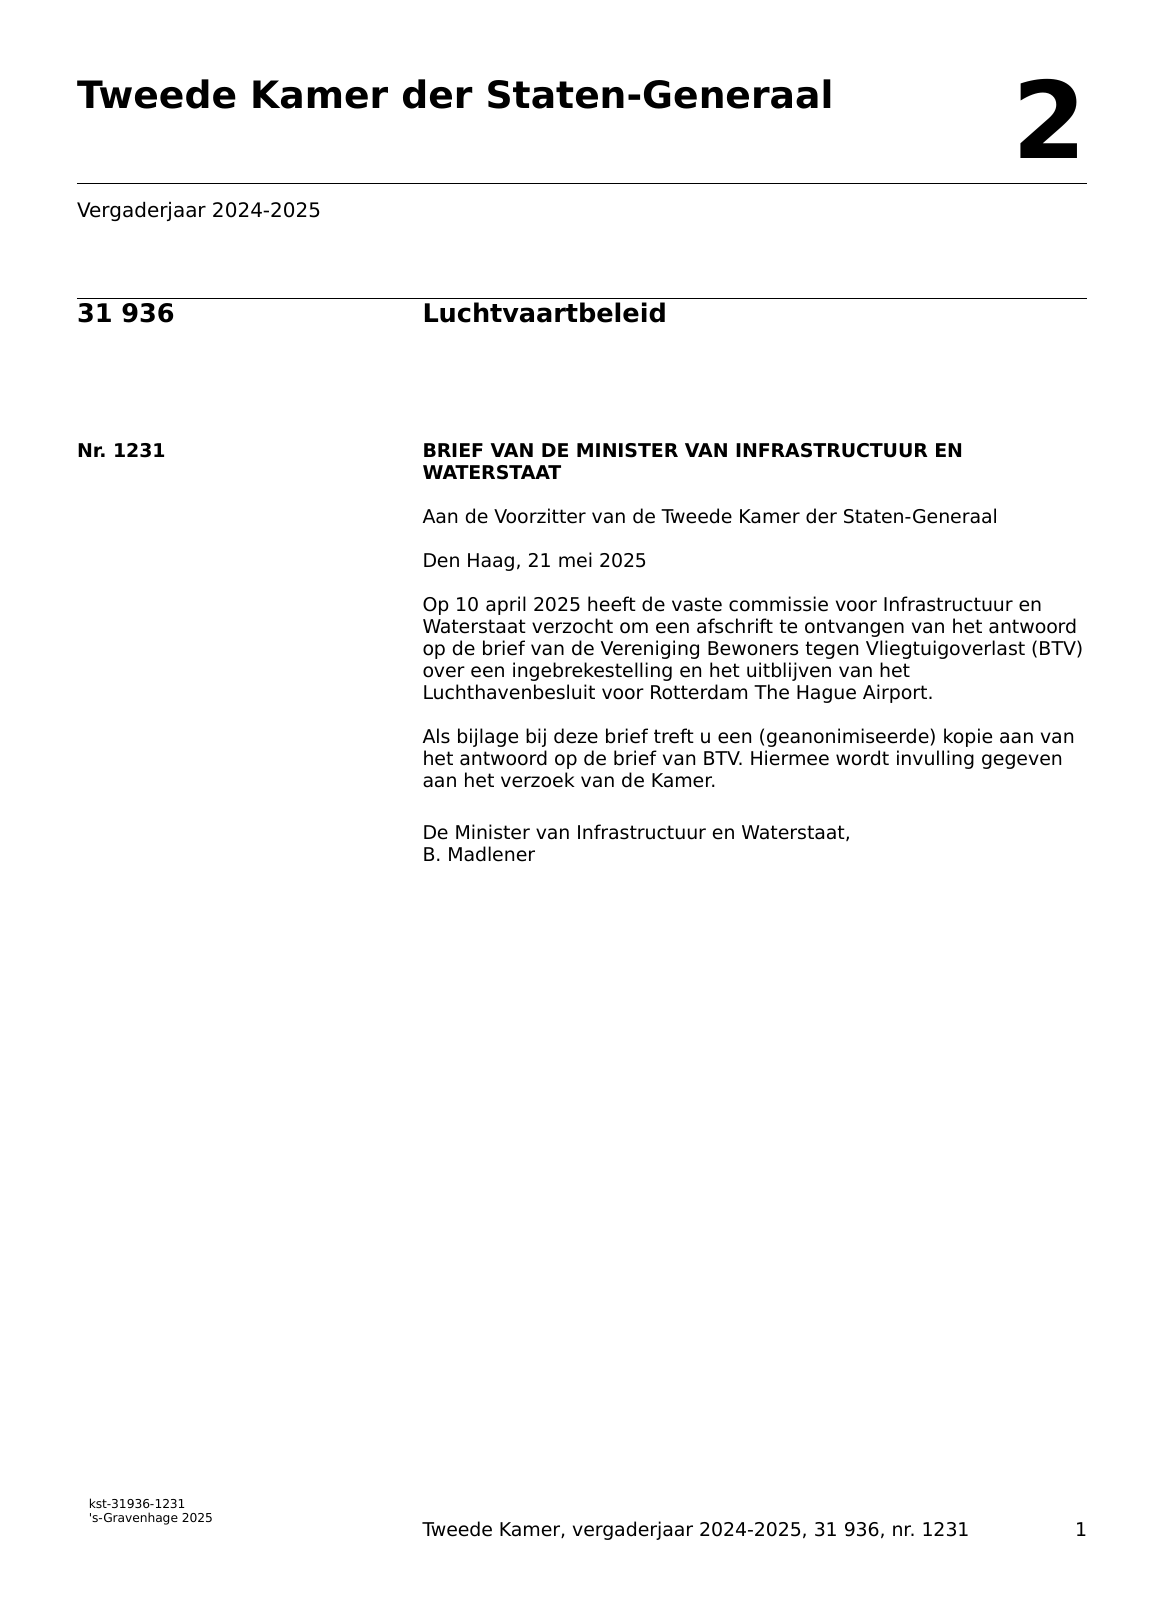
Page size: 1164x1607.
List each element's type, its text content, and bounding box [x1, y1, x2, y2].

table_cell Vergaderjaar 2024-2025 [77, 184, 1087, 298]
text De Minister van Infrastructuur en Waterstaat, B. Madlener [422, 822, 1087, 866]
table_header 2 [886, 59, 1087, 183]
subtitle 31 936 Luchtvaartbeleid [77, 299, 1087, 329]
text Aan de Voorzitter van de Tweede Kamer der Staten-Generaal [422, 506, 1087, 528]
subtitle Nr. 1231 BRIEF VAN DE MINISTER VAN INFRASTRUCTUUR EN WATERSTAAT [77, 440, 1087, 484]
table_header Tweede Kamer der Staten-Generaal [77, 59, 886, 183]
text Op 10 april 2025 heeft de vaste commissie voor Infrastructuur en Waterstaat verzocht om een afschrift te ontvangen van het antwoord op de brief van de Vereniging Bewoners tegen Vliegtuigoverlast (BTV) over een ingebrekestelling en het uitblijven van het Luchthavenbesluit voor Rotterdam The Hague Airport. [422, 594, 1087, 704]
text kst-31936-1231 [88, 1497, 323, 1511]
text Den Haag, 21 mei 2025 [422, 550, 1087, 572]
text Als bijlage bij deze brief treft u een (geanonimiseerde) kopie aan van het antwoord op de brief van BTV. Hiermee wordt invulling gegeven aan het verzoek van de Kamer. [422, 726, 1087, 792]
text 's-Gravenhage 2025 [88, 1511, 323, 1525]
